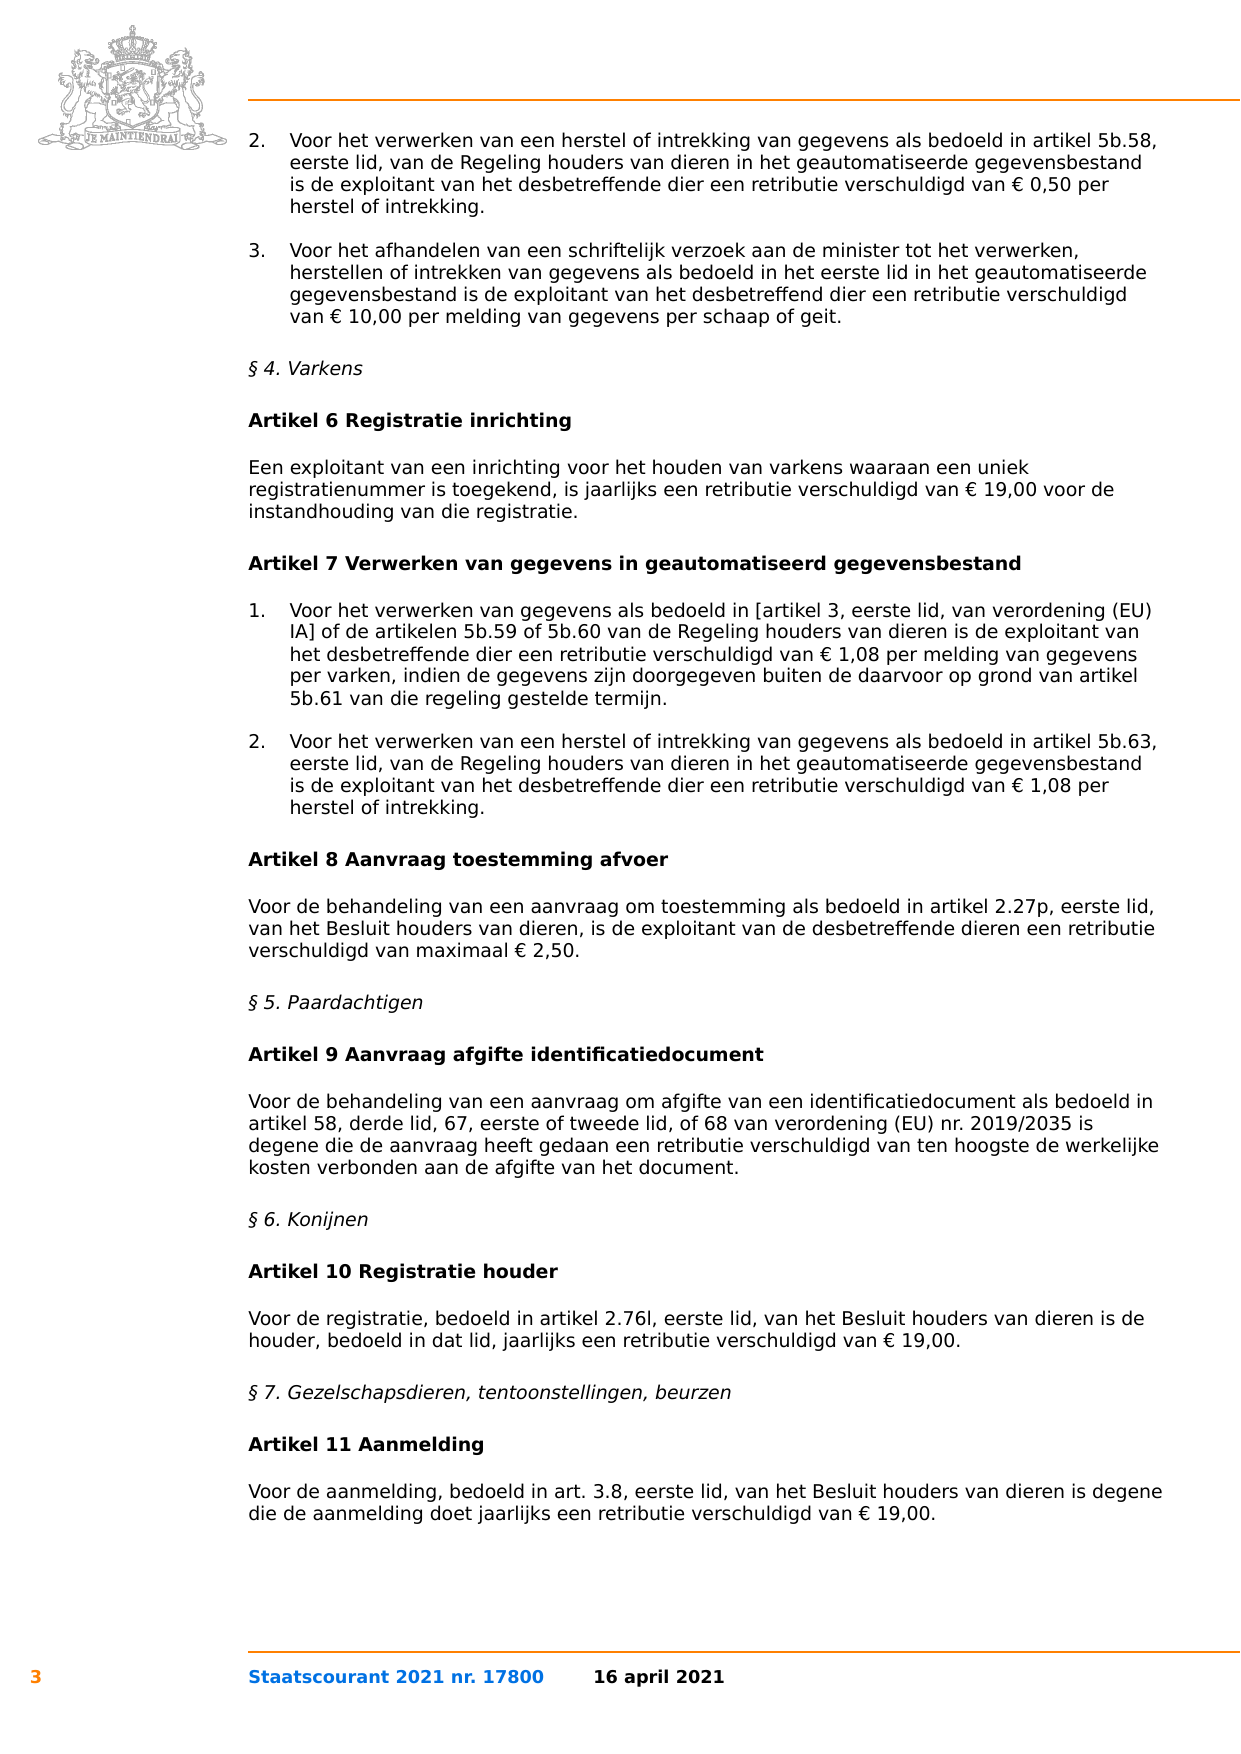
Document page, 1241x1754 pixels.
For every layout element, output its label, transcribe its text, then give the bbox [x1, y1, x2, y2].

subtitle Artikel 6 Registratie inrichting [248, 409, 1163, 432]
text 2. Voor het verwerken van een herstel of intrekking van gegevens als bedoeld in artikel 5b.63, eerste lid, van de Regeling houders van dieren in het geautomatiseerde gegevensbestand is de exploitant van het desbetreffende dier een retributie verschuldigd van € 1,08 per herstel of intrekking. [248, 731, 1163, 819]
text Voor de behandeling van een aanvraag om afgifte van een identificatiedocument als bedoeld in artikel 58, derde lid, 67, eerste of tweede lid, of 68 van verordening (EU) nr. 2019/2035 is degene die de aanvraag heeft gedaan een retributie verschuldigd van ten hoogste de werkelijke kosten verbonden aan de afgifte van het document. [248, 1091, 1163, 1179]
subtitle Artikel 11 Aanmelding [248, 1434, 1163, 1456]
text Voor de behandeling van een aanvraag om toestemming als bedoeld in artikel 2.27p, eerste lid, van het Besluit houders van dieren, is de exploitant van de desbetreffende dieren een retributie verschuldigd van maximaal € 2,50. [248, 896, 1163, 962]
text Een exploitant van een inrichting voor het houden van varkens waaraan een uniek registratienummer is toegekend, is jaarlijks een retributie verschuldigd van € 19,00 voor de instandhouding van die registratie. [248, 457, 1163, 522]
subtitle § 7. Gezelschapsdieren, tentoonstellingen, beurzen [248, 1382, 1163, 1404]
text 1. Voor het verwerken van gegevens als bedoeld in [artikel 3, eerste lid, van verordening (EU) IA] of de artikelen 5b.59 of 5b.60 van de Regeling houders van dieren is de exploitant van het desbetreffende dier een retributie verschuldigd van € 1,08 per melding van gegevens per varken, indien de gegevens zijn doorgegeven buiten de daarvoor op grond van artikel 5b.61 van die regeling gestelde termijn. [248, 599, 1163, 709]
subtitle Artikel 8 Aanvraag toestemming afvoer [248, 849, 1163, 871]
subtitle Artikel 10 Registratie houder [248, 1261, 1163, 1283]
subtitle Artikel 7 Verwerken van gegevens in geautomatiseerd gegevensbestand [248, 552, 1163, 574]
subtitle Artikel 9 Aanvraag afgifte identificatiedocument [248, 1044, 1163, 1066]
subtitle § 4. Varkens [248, 358, 1163, 379]
subtitle § 6. Konijnen [248, 1209, 1163, 1231]
text 3. Voor het afhandelen van een schriftelijk verzoek aan de minister tot het verwerken, herstellen of intrekken van gegevens als bedoeld in het eerste lid in het geautomatiseerde gegevensbestand is de exploitant van het desbetreffend dier een retributie verschuldigd van € 10,00 per melding van gegevens per schaap of geit. [248, 240, 1163, 328]
text Voor de aanmelding, bedoeld in art. 3.8, eerste lid, van het Besluit houders van dieren is degene die de aanmelding doet jaarlijks een retributie verschuldigd van € 19,00. [248, 1481, 1163, 1525]
text 2. Voor het verwerken van een herstel of intrekking van gegevens als bedoeld in artikel 5b.58, eerste lid, van de Regeling houders van dieren in het geautomatiseerde gegevensbestand is de exploitant van het desbetreffende dier een retributie verschuldigd van € 0,50 per herstel of intrekking. [248, 130, 1163, 218]
picture [38, 25, 227, 150]
subtitle § 5. Paardachtigen [248, 992, 1163, 1014]
text Voor de registratie, bedoeld in artikel 2.76l, eerste lid, van het Besluit houders van dieren is de houder, bedoeld in dat lid, jaarlijks een retributie verschuldigd van € 19,00. [248, 1308, 1163, 1352]
